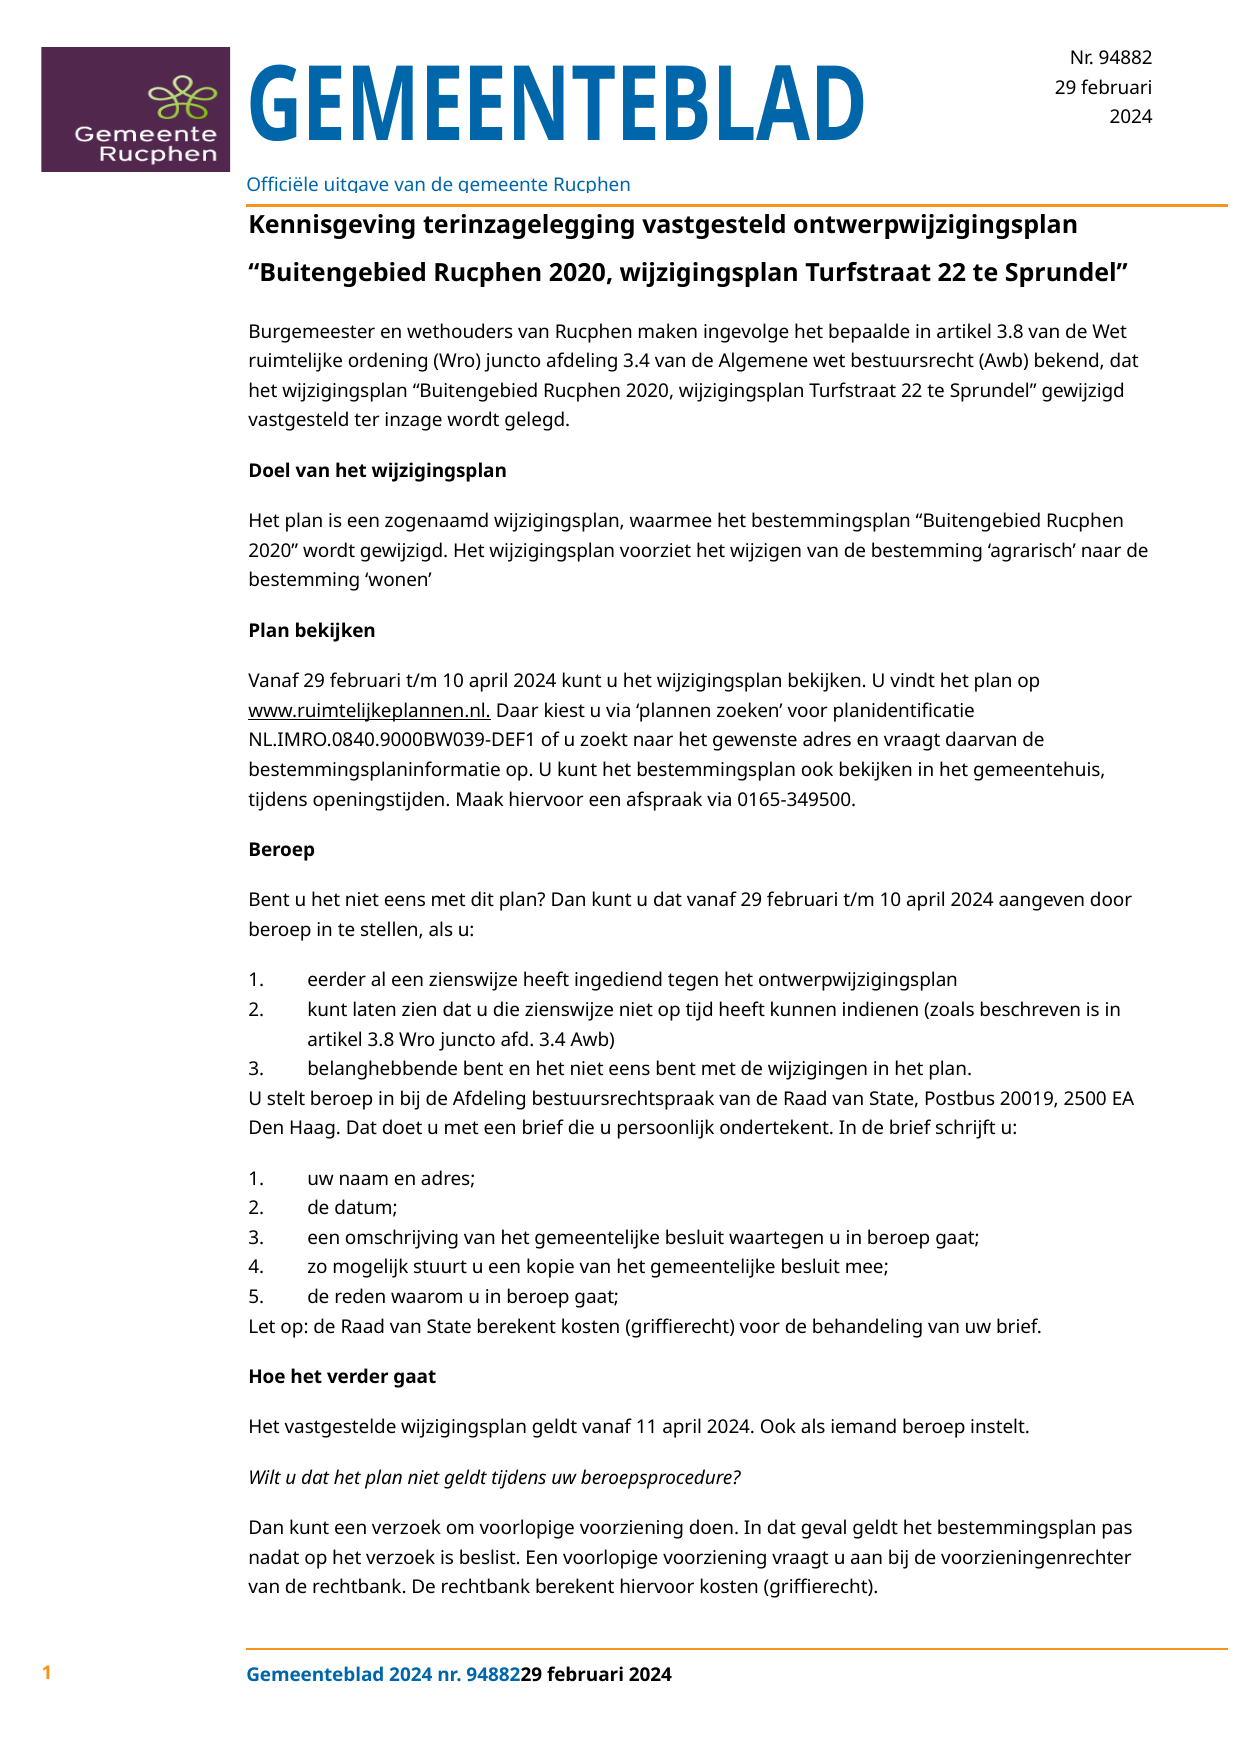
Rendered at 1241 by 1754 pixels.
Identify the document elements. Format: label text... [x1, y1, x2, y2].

text Kennisgeving terinzagelegging vastgesteld ontwerpwijzigingsplan “Buitengebied Rucphen 2020, wijzigingsplan Turfstraat 22 te Sprundel” [248, 207, 1152, 288]
text Burgemeester en wethouders van Rucphen maken ingevolge het bepaalde in artikel 3.8 van de Wet ruimtelijke ordening (Wro) juncto afdeling 3.4 van de Algemene wet bestuursrecht (Awb) bekend, dat het wijzigingsplan “Buitengebied Rucphen 2020, wijzigingsplan Turfstraat 22 te Sprundel” gewijzigd vastgesteld ter inzage wordt gelegd. [248, 318, 1152, 432]
picture [41, 47, 231, 172]
text Hoe het verder gaat [248, 1363, 1152, 1389]
list een omschrijving van het gemeentelijke besluit waartegen u in beroep gaat; [248, 1224, 1152, 1250]
list de datum; [248, 1194, 1152, 1220]
text Dan kunt een verzoek om voorlopige voorziening doen. In dat geval geldt het bestemmingsplan pas nadat op het verzoek is beslist. Een voorlopige voorziening vraagt u aan bij de voorzieningenrechter van de rechtbank. De rechtbank berekent hiervoor kosten (griffierecht). [248, 1514, 1152, 1599]
text Het plan is een zogenaamd wijzigingsplan, waarmee het bestemmingsplan “Buitengebied Rucphen 2020” wordt gewijzigd. Het wijzigingsplan voorziet het wijzigen van de bestemming ‘agrarisch’ naar de bestemming ‘wonen’ [248, 507, 1152, 592]
list eerder al een zienswijze heeft ingediend tegen het ontwerpwijzigingsplan [248, 967, 1152, 992]
text Doel van het wijzigingsplan [248, 457, 1152, 483]
text Plan bekijken [248, 617, 1152, 643]
list kunt laten zien dat u die zienswijze niet op tijd heeft kunnen indienen (zoals beschreven is in artikel 3.8 Wro juncto afd. 3.4 Awb) [248, 996, 1152, 1052]
text Bent u het niet eens met dit plan? Dan kunt u dat vanaf 29 februari t/m 10 april 2024 aangeven door beroep in te stellen, als u: [248, 887, 1152, 942]
text Let op: de Raad van State berekent kosten (griffierecht) voor de behandeling van uw brief. [248, 1313, 1152, 1339]
list uw naam en adres; [248, 1165, 1152, 1191]
text Het vastgestelde wijzigingsplan geldt vanaf 11 april 2024. Ook als iemand beroep instelt. [248, 1414, 1152, 1439]
list belanghebbende bent en het niet eens bent met de wijzigingen in het plan. [248, 1055, 1152, 1081]
text Vanaf 29 februari t/m 10 april 2024 kunt u het wijzigingsplan bekijken. U vindt het plan op www.ruimtelijkeplannen.nl. Daar kiest u via ‘plannen zoeken’ voor planidentificatie NL.IMRO.0840.9000BW039-DEF1 of u zoekt naar het gewenste adres en vraagt daarvan de bestemmingsplaninformatie op. U kunt het bestemmingsplan ook bekijken in het gemeentehuis, tijdens openingstijden. Maak hiervoor een afspraak via 0165-349500. [248, 667, 1152, 812]
list zo mogelijk stuurt u een kopie van het gemeentelijke besluit mee; [248, 1254, 1152, 1279]
list de reden waarom u in beroep gaat; [248, 1283, 1152, 1309]
text Beroep [248, 836, 1152, 862]
text U stelt beroep in bij de Afdeling bestuursrechtspraak van de Raad van State, Postbus 20019, 2500 EA Den Haag. Dat doet u met een brief die u persoonlijk ondertekent. In de brief schrijft u: [248, 1085, 1152, 1140]
text Wilt u dat het plan niet geldt tijdens uw beroepsprocedure? [248, 1464, 1152, 1490]
